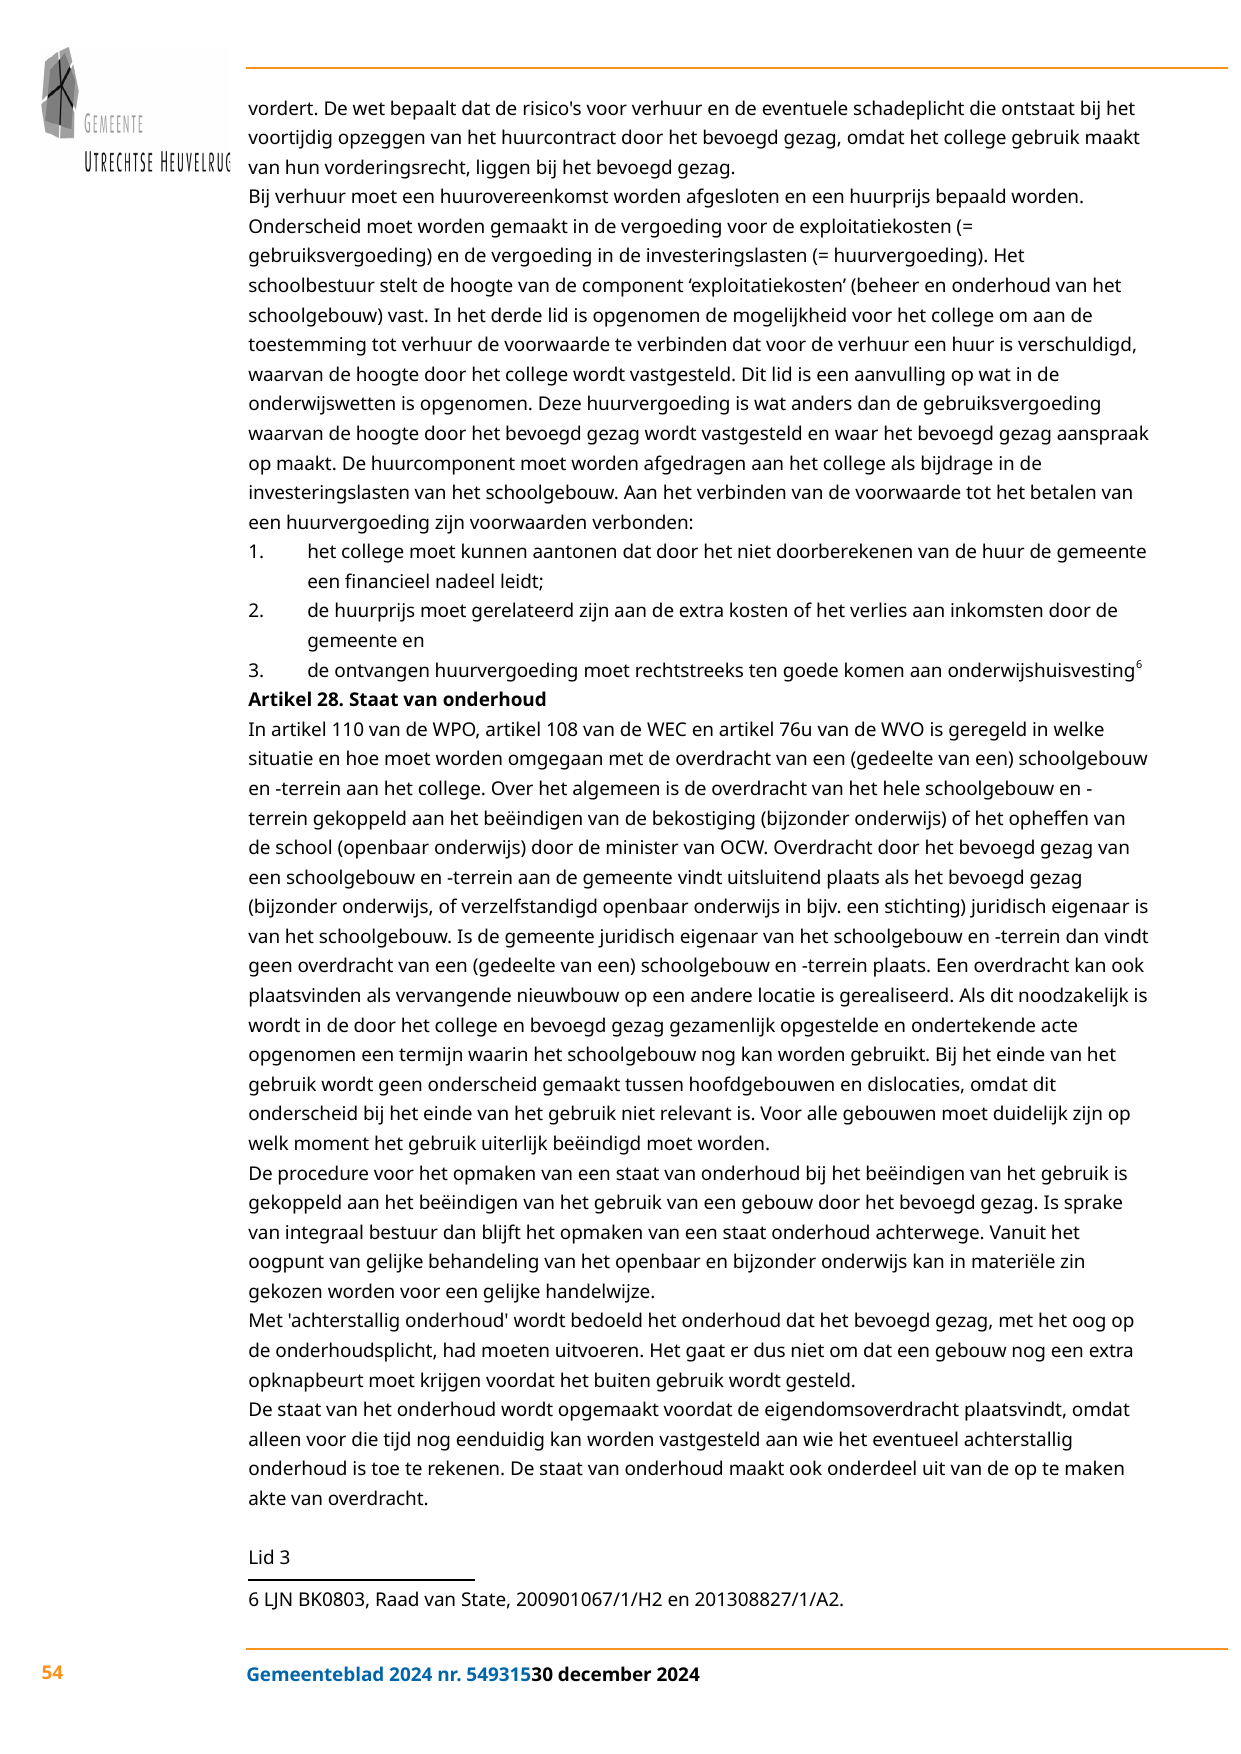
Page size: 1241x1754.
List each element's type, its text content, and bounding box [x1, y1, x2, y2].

list LJN BK0803, Raad van State, 200901067/1/H2 en 201308827/1/A2. [248, 1586, 1152, 1612]
text In artikel 110 van de WPO, artikel 108 van de WEC en artikel 76u van de WVO is geregeld in welke situatie en hoe moet worden omgegaan met de overdracht van een (gedeelte van een) schoolgebouw en -terrein aan het college. Over het algemeen is de overdracht van het hele schoolgebouw en -terrein gekoppeld aan het beëindigen van de bekostiging (bijzonder onderwijs) of het opheffen van de school (openbaar onderwijs) door de minister van OCW. Overdracht door het bevoegd gezag van een schoolgebouw en -terrein aan de gemeente vindt uitsluitend plaats als het bevoegd gezag (bijzonder onderwijs, of verzelfstandigd openbaar onderwijs in bijv. een stichting) juridisch eigenaar is van het schoolgebouw. Is de gemeente juridisch eigenaar van het schoolgebouw en -terrein dan vindt geen overdracht van een (gedeelte van een) schoolgebouw en -terrein plaats. Een overdracht kan ook plaatsvinden als vervangende nieuwbouw op een andere locatie is gerealiseerd. Als dit noodzakelijk is wordt in de door het college en bevoegd gezag gezamenlijk opgestelde en ondertekende acte opgenomen een termijn waarin het schoolgebouw nog kan worden gebruikt. Bij het einde van het gebruik wordt geen onderscheid gemaakt tussen hoofdgebouwen en dislocaties, omdat dit onderscheid bij het einde van het gebruik niet relevant is. Voor alle gebouwen moet duidelijk zijn op welk moment het gebruik uiterlijk beëindigd moet worden. [248, 716, 1152, 1156]
list de ontvangen huurvergoeding moet rechtstreeks ten goede komen aan onderwijshuisvesting [248, 657, 1152, 683]
list de huurprijs moet gerelateerd zijn aan de extra kosten of het verlies aan inkomsten door de gemeente en [248, 598, 1152, 653]
text Artikel 28. Staat van onderhoud [248, 686, 1152, 712]
text vordert. De wet bepaalt dat de risico's voor verhuur en de eventuele schadeplicht die ontstaat bij het voortijdig opzeggen van het huurcontract door het bevoegd gezag, omdat het college gebruik maakt van hun vorderingsrecht, liggen bij het bevoegd gezag. [248, 95, 1152, 180]
text Bij verhuur moet een huurovereenkomst worden afgesloten en een huurprijs bepaald worden. Onderscheid moet worden gemaakt in de vergoeding voor de exploitatiekosten (= gebruiksvergoeding) en de vergoeding in de investeringslasten (= huurvergoeding). Het schoolbestuur stelt de hoogte van de component ‘exploitatiekosten’ (beheer en onderhoud van het schoolgebouw) vast. In het derde lid is opgenomen de mogelijkheid voor het college om aan de toestemming tot verhuur de voorwaarde te verbinden dat voor de verhuur een huur is verschuldigd, waarvan de hoogte door het college wordt vastgesteld. Dit lid is een aanvulling op wat in de onderwijswetten is opgenomen. Deze huurvergoeding is wat anders dan de gebruiksvergoeding waarvan de hoogte door het bevoegd gezag wordt vastgesteld en waar het bevoegd gezag aanspraak op maakt. De huurcomponent moet worden afgedragen aan het college als bijdrage in de investeringslasten van het schoolgebouw. Aan het verbinden van de voorwaarde tot het betalen van een huurvergoeding zijn voorwaarden verbonden: [248, 183, 1152, 535]
text Lid 3 [248, 1544, 1152, 1570]
text Met 'achterstallig onderhoud' wordt bedoeld het onderhoud dat het bevoegd gezag, met het oog op de onderhoudsplicht, had moeten uitvoeren. Het gaat er dus niet om dat een gebouw nog een extra opknapbeurt moet krijgen voordat het buiten gebruik wordt gesteld. [248, 1308, 1152, 1393]
text De procedure voor het opmaken van een staat van onderhoud bij het beëindigen van het gebruik is gekoppeld aan het beëindigen van het gebruik van een gebouw door het bevoegd gezag. Is sprake van integraal bestuur dan blijft het opmaken van een staat onderhoud achterwege. Vanuit het oogpunt van gelijke behandeling van het openbaar en bijzonder onderwijs kan in materiële zin gekozen worden voor een gelijke handelwijze. [248, 1160, 1152, 1304]
picture [41, 47, 231, 172]
text De staat van het onderhoud wordt opgemaakt voordat de eigendomsoverdracht plaatsvindt, omdat alleen voor die tijd nog eenduidig kan worden vastgesteld aan wie het eventueel achterstallig onderhoud is toe te rekenen. De staat van onderhoud maakt ook onderdeel uit van de op te maken akte van overdracht. [248, 1396, 1152, 1511]
list het college moet kunnen aantonen dat door het niet doorberekenen van de huur de gemeente een financieel nadeel leidt; [248, 538, 1152, 594]
